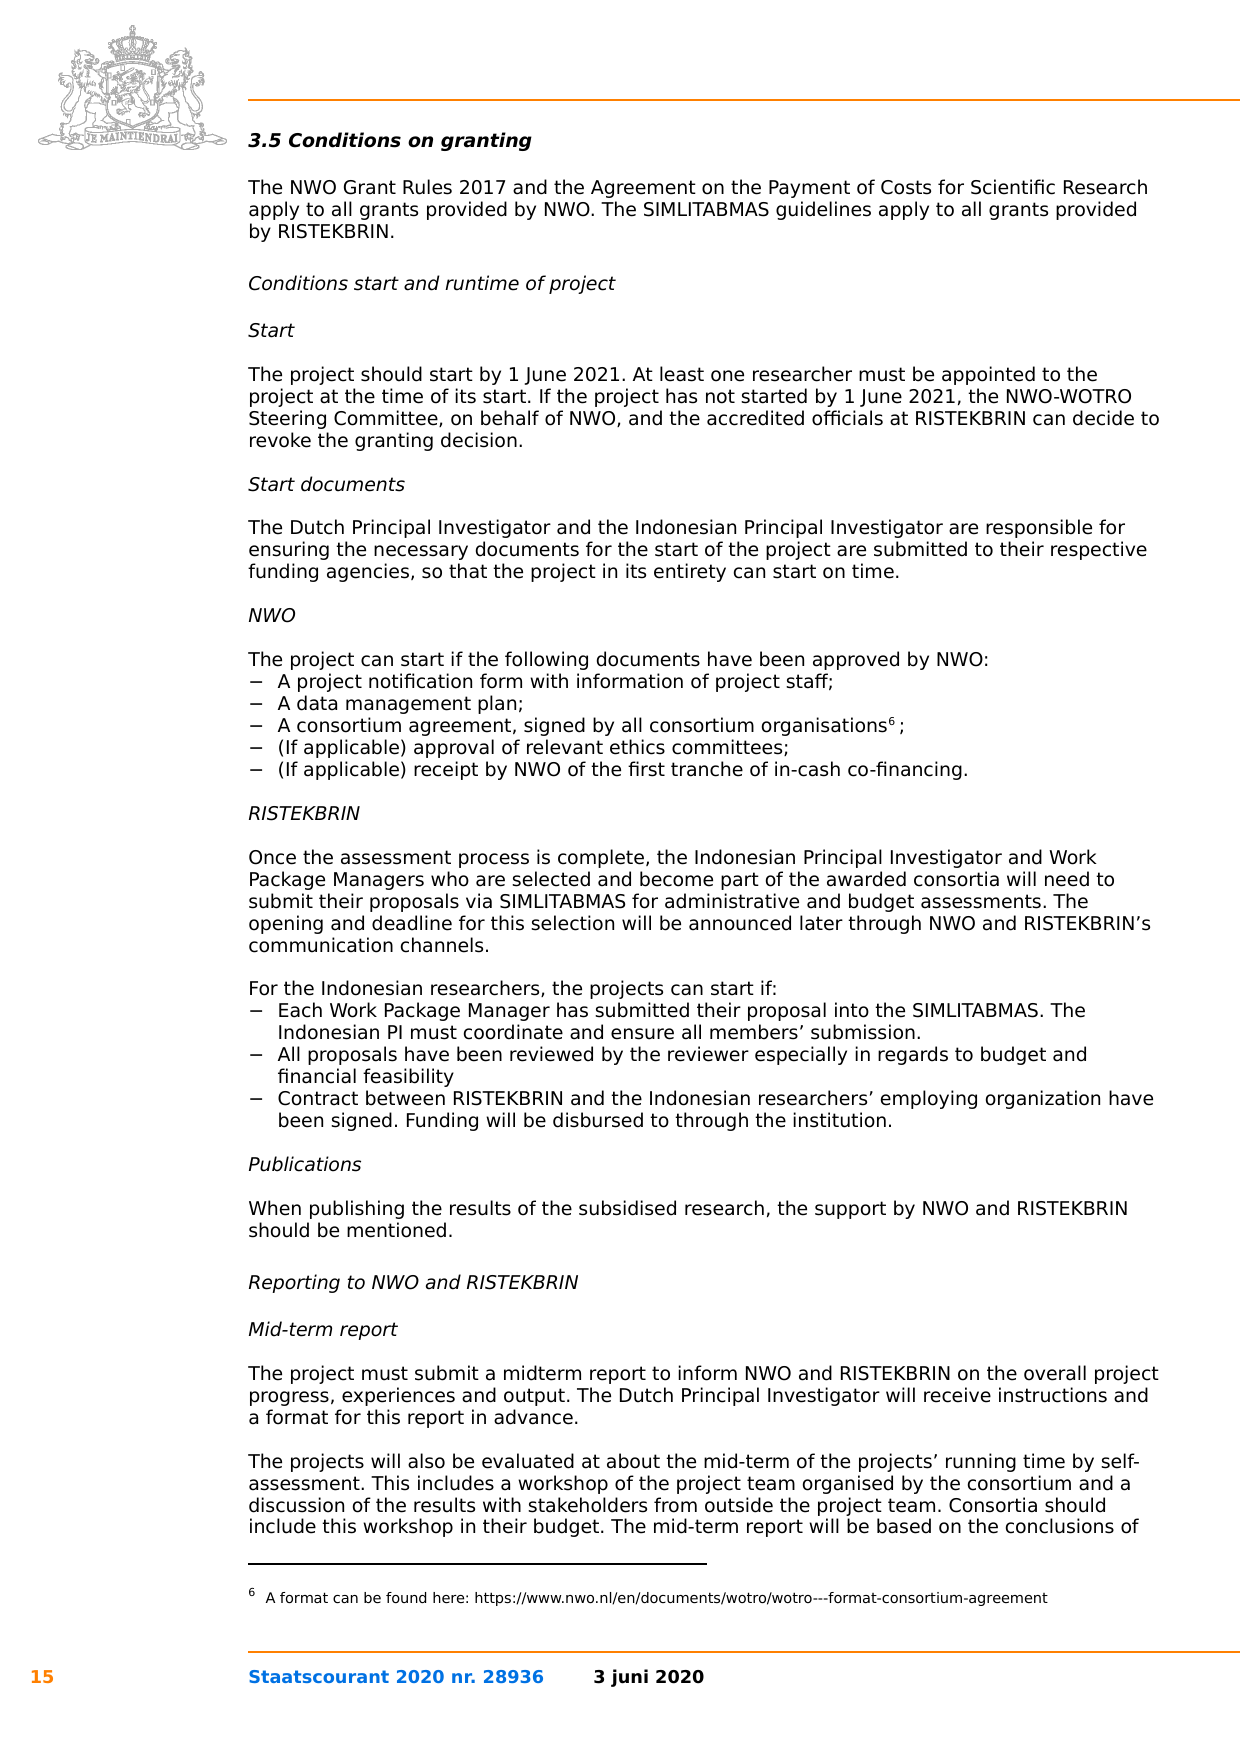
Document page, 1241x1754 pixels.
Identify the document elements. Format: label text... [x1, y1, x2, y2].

text − A data management plan; [248, 693, 1163, 715]
text The project must submit a midterm report to inform NWO and RISTEKBRIN on the overall project progress, experiences and output. The Dutch Principal Investigator will receive instructions and a format for this report in advance. [248, 1363, 1163, 1429]
text − A project notification form with information of project staff; [248, 671, 1163, 693]
text − A consortium agreement, signed by all consortium organisations; [248, 715, 1163, 737]
subtitle Conditions start and runtime of project [248, 273, 1163, 295]
text The Dutch Principal Investigator and the Indonesian Principal Investigator are responsible for ensuring the necessary documents for the start of the project are submitted to their respective funding agencies, so that the project in its entirety can start on time. [248, 517, 1163, 583]
text For the Indonesian researchers, the projects can start if: [248, 978, 1163, 1000]
subtitle 3.5 Conditions on granting [248, 130, 1163, 152]
subtitle Start [248, 320, 1163, 342]
subtitle Mid-term report [248, 1319, 1163, 1341]
text Once the assessment process is complete, the Indonesian Principal Investigator and Work Package Managers who are selected and become part of the awarded consortia will need to submit their proposals via SIMLITABMAS for administrative and budget assessments. The opening and deadline for this selection will be announced later through NWO and RISTEKBRIN’s communication channels. [248, 847, 1163, 956]
subtitle RISTEKBRIN [248, 803, 1163, 825]
subtitle NWO [248, 605, 1163, 627]
text When publishing the results of the subsidised research, the support by NWO and RISTEKBRIN should be mentioned. [248, 1198, 1163, 1242]
text − Each Work Package Manager has submitted their proposal into the SIMLITABMAS. The Indonesian PI must coordinate and ensure all members’ submission. [248, 1000, 1163, 1044]
text − Contract between RISTEKBRIN and the Indonesian researchers’ employing organization have been signed. Funding will be disbursed to through the institution. [248, 1088, 1163, 1132]
subtitle Reporting to NWO and RISTEKBRIN [248, 1272, 1163, 1294]
text The projects will also be evaluated at about the mid-term of the projects’ running time by self-assessment. This includes a workshop of the project team organised by the consortium and a discussion of the results with stakeholders from outside the project team. Consortia should include this workshop in their budget. The mid-term report will be based on the conclusions of [248, 1451, 1163, 1538]
text − (If applicable) receipt by NWO of the first tranche of in-cash co-financing. [248, 759, 1163, 781]
text A format can be found here: https://www.nwo.nl/en/documents/wotro/wotro---format-consortium-agreement [248, 1586, 1163, 1608]
text The project should start by 1 June 2021. At least one researcher must be appointed to the project at the time of its start. If the project has not started by 1 June 2021, the NWO-WOTRO Steering Committee, on behalf of NWO, and the accredited officials at RISTEKBRIN can decide to revoke the granting decision. [248, 364, 1163, 452]
subtitle Publications [248, 1154, 1163, 1176]
picture [38, 25, 227, 150]
text − All proposals have been reviewed by the reviewer especially in regards to budget and financial feasibility [248, 1044, 1163, 1088]
text − (If applicable) approval of relevant ethics committees; [248, 737, 1163, 759]
subtitle Start documents [248, 473, 1163, 495]
text The project can start if the following documents have been approved by NWO: [248, 649, 1163, 671]
text The NWO Grant Rules 2017 and the Agreement on the Payment of Costs for Scientific Research apply to all grants provided by NWO. The SIMLITABMAS guidelines apply to all grants provided by RISTEKBRIN. [248, 177, 1163, 243]
